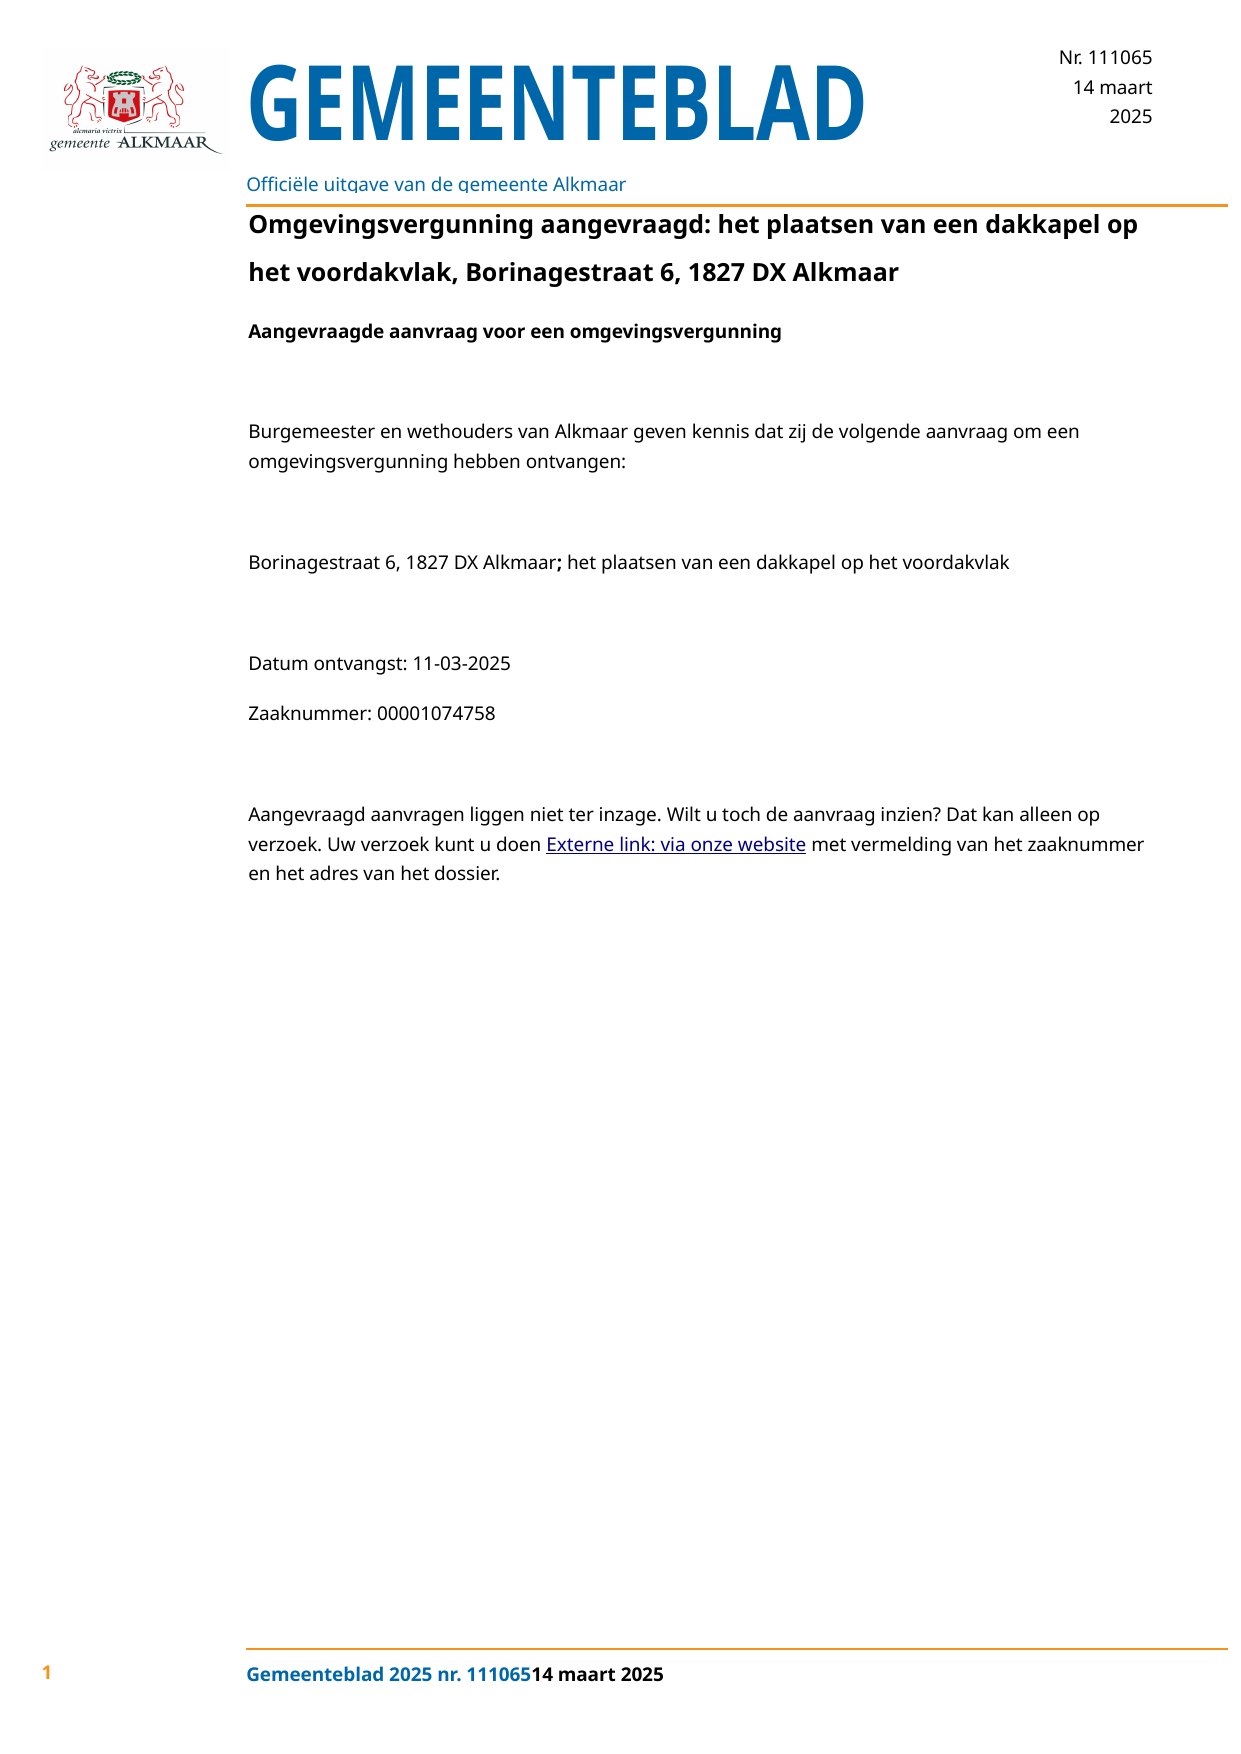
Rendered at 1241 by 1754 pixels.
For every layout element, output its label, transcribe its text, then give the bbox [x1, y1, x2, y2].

text Burgemeester en wethouders van Alkmaar geven kennis dat zij de volgende aanvraag om een omgevingsvergunning hebben ontvangen: [248, 419, 1152, 474]
text Zaaknummer: 00001074758 [248, 700, 1152, 726]
text Aangevraagde aanvraag voor een omgevingsvergunning [248, 318, 1152, 344]
text Aangevraagd aanvragen liggen niet ter inzage. Wilt u toch de aanvraag inzien? Dat kan alleen op verzoek. Uw verzoek kunt u doen Externe link: via onze website met vermelding van het zaaknummer en het adres van het dossier. [248, 801, 1152, 886]
text Datum ontvangst: 11-03-2025 [248, 650, 1152, 676]
text Borinagestraat 6, 1827 DX Alkmaar; het plaatsen van een dakkapel op het voordakvlak [248, 549, 1152, 575]
text Omgevingsvergunning aangevraagd: het plaatsen van een dakkapel op het voordakvlak, Borinagestraat 6, 1827 DX Alkmaar [248, 207, 1152, 288]
picture [41, 47, 231, 172]
